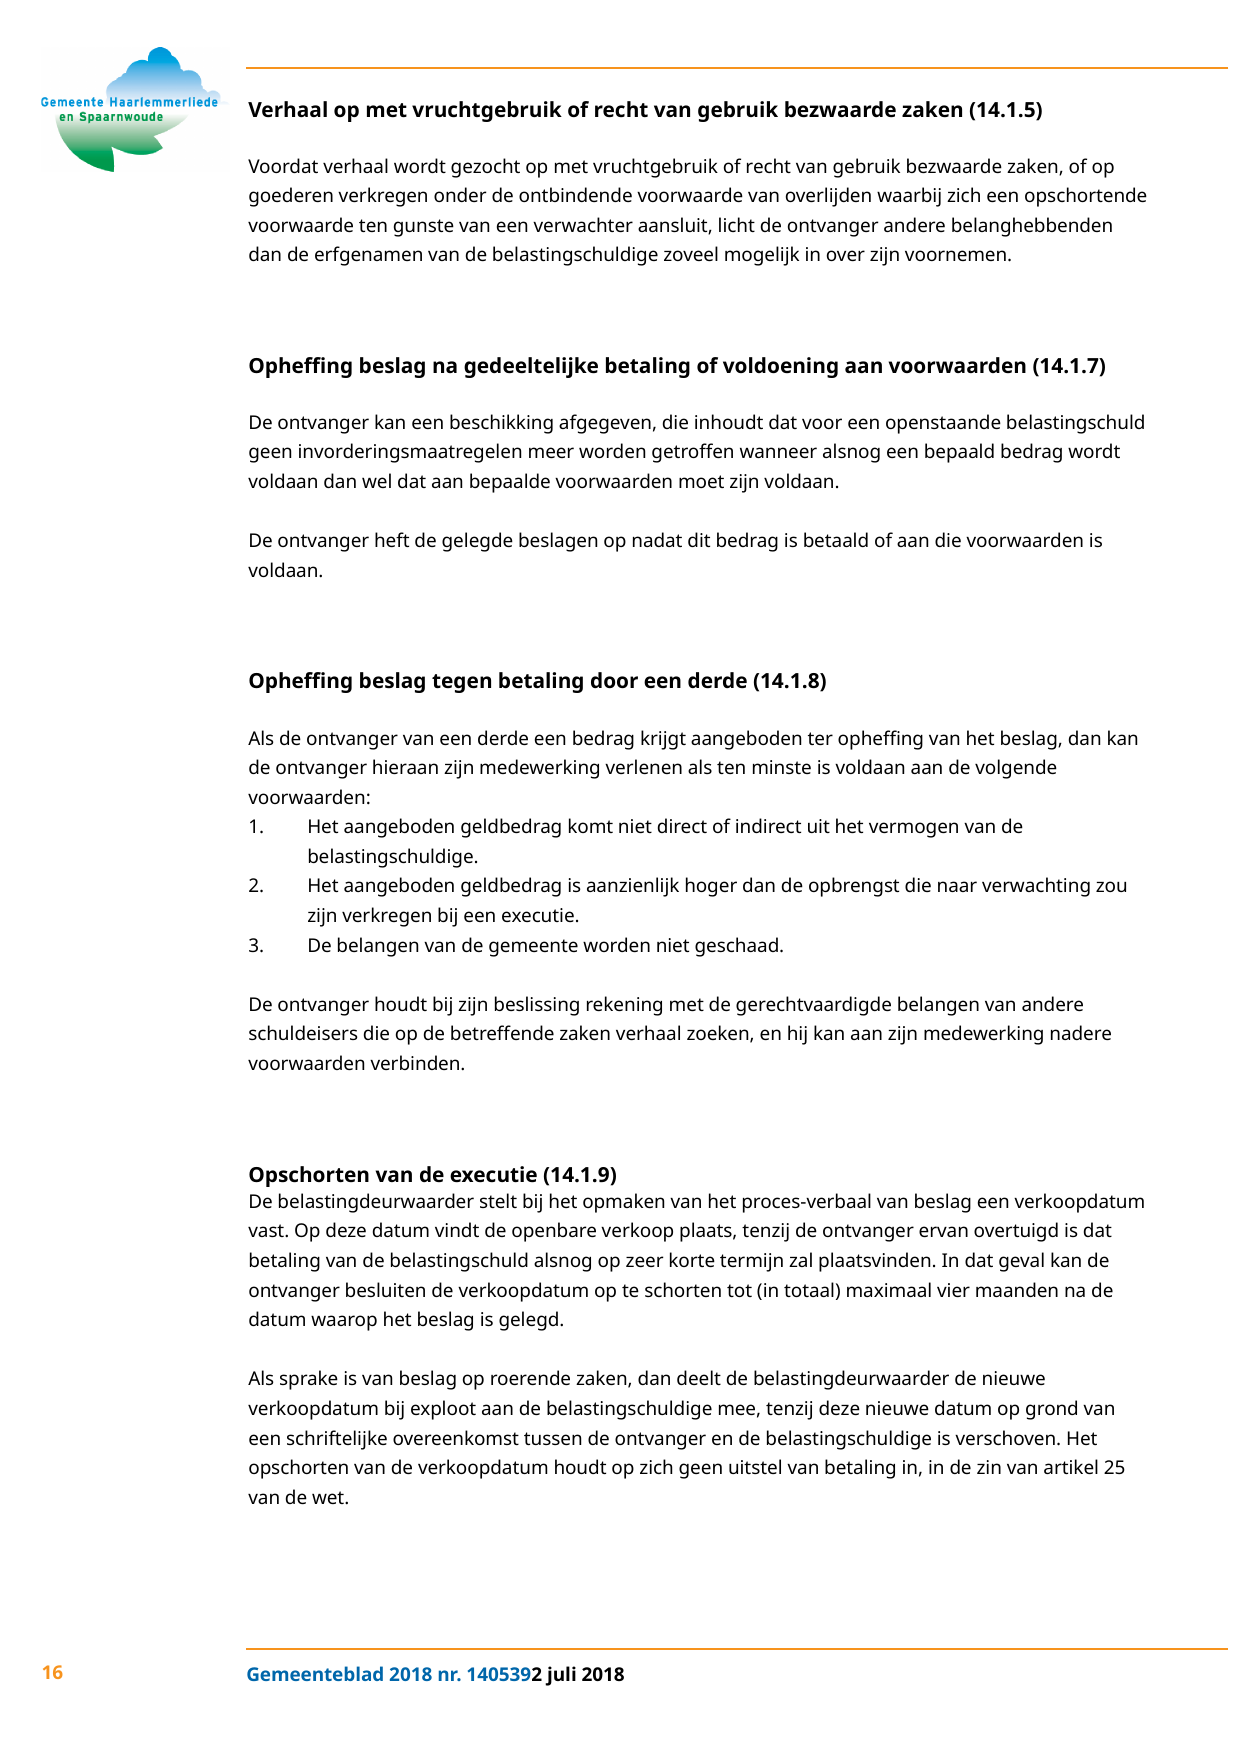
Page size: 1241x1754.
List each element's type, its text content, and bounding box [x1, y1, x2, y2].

text Opheffing beslag na gedeeltelijke betaling of voldoening aan voorwaarden (14.1.7) [248, 351, 1152, 379]
text Opheffing beslag tegen betaling door een derde (14.1.8) [248, 667, 1152, 695]
text De ontvanger heft de gelegde beslagen op nadat dit bedrag is betaald of aan die voorwaarden is voldaan. [248, 527, 1152, 583]
picture [41, 47, 231, 172]
text De ontvanger houdt bij zijn beslissing rekening met de gerechtvaardigde belangen van andere schuldeisers die op de betreffende zaken verhaal zoeken, en hij kan aan zijn medewerking nadere voorwaarden verbinden. [248, 991, 1152, 1076]
text Als de ontvanger van een derde een bedrag krijgt aangeboden ter opheffing van het beslag, dan kan de ontvanger hieraan zijn medewerking verlenen als ten minste is voldaan aan de volgende voorwaarden: [248, 725, 1152, 809]
text Voordat verhaal wordt gezocht op met vruchtgebruik of recht van gebruik bezwaarde zaken, of op goederen verkregen onder de ontbindende voorwaarde van overlijden waarbij zich een opschortende voorwaarde ten gunste van een verwachter aansluit, licht de ontvanger andere belanghebbenden dan de erfgenamen van de belastingschuldige zoveel mogelijk in over zijn voornemen. [248, 153, 1152, 267]
text Opschorten van de executie (14.1.9) [248, 1160, 1152, 1188]
text De ontvanger kan een beschikking afgegeven, die inhoudt dat voor een openstaande belastingschuld geen invorderingsmaatregelen meer worden getroffen wanneer alsnog een bepaald bedrag wordt voldaan dan wel dat aan bepaalde voorwaarden moet zijn voldaan. [248, 409, 1152, 494]
list Het aangeboden geldbedrag is aanzienlijk hoger dan de opbrengst die naar verwachting zou zijn verkregen bij een executie. [248, 873, 1152, 928]
list De belangen van de gemeente worden niet geschaad. [248, 932, 1152, 957]
text Als sprake is van beslag op roerende zaken, dan deelt de belastingdeurwaarder de nieuwe verkoopdatum bij exploot aan de belastingschuldige mee, tenzij deze nieuwe datum op grond van een schriftelijke overeenkomst tussen de ontvanger en de belastingschuldige is verschoven. Het opschorten van de verkoopdatum houdt op zich geen uitstel van betaling in, in de zin van artikel 25 van de wet. [248, 1366, 1152, 1510]
text Verhaal op met vruchtgebruik of recht van gebruik bezwaarde zaken (14.1.5) [248, 95, 1152, 123]
text De belastingdeurwaarder stelt bij het opmaken van het proces-verbaal van beslag een verkoopdatum vast. Op deze datum vindt de openbare verkoop plaats, tenzij de ontvanger ervan overtuigd is dat betaling van de belastingschuld alsnog op zeer korte termijn zal plaatsvinden. In dat geval kan de ontvanger besluiten de verkoopdatum op te schorten tot (in totaal) maximaal vier maanden na de datum waarop het beslag is gelegd. [248, 1188, 1152, 1332]
list Het aangeboden geldbedrag komt niet direct of indirect uit het vermogen van de belastingschuldige. [248, 813, 1152, 869]
